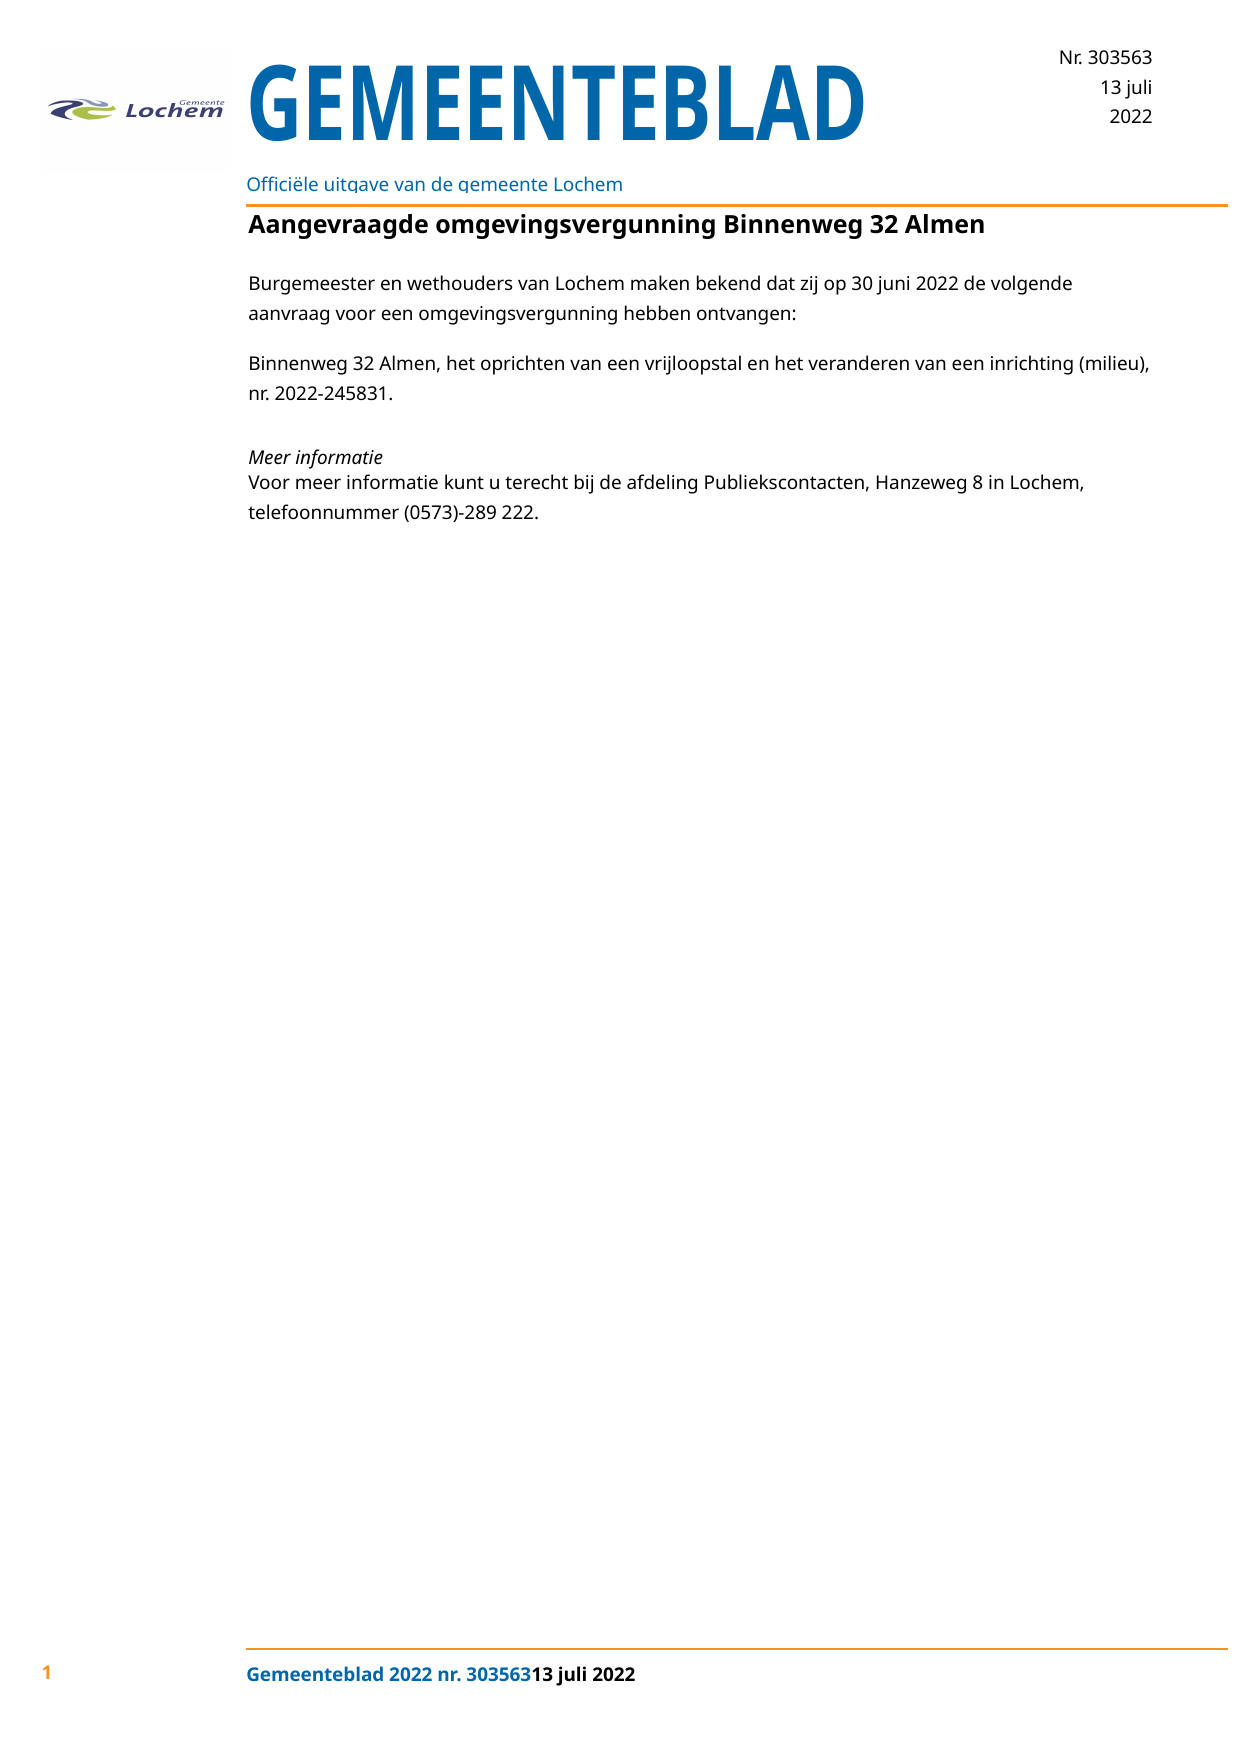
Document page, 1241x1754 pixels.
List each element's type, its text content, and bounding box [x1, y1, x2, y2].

text Burgemeester en wethouders van Lochem maken bekend dat zij op 30 juni 2022 de volgende aanvraag voor een omgevingsvergunning hebben ontvangen: [248, 270, 1152, 326]
text Aangevraagde omgevingsvergunning Binnenweg 32 Almen [248, 207, 1152, 241]
text Voor meer informatie kunt u terecht bij de afdeling Publiekscontacten, Hanzeweg 8 in Lochem, telefoonnummer (0573)-289 222. [248, 469, 1152, 525]
text Binnenweg 32 Almen, het oprichten van een vrijloopstal en het veranderen van een inrichting (milieu), nr. 2022-245831. [248, 350, 1152, 406]
picture [41, 47, 231, 172]
text Meer informatie [248, 444, 1152, 469]
